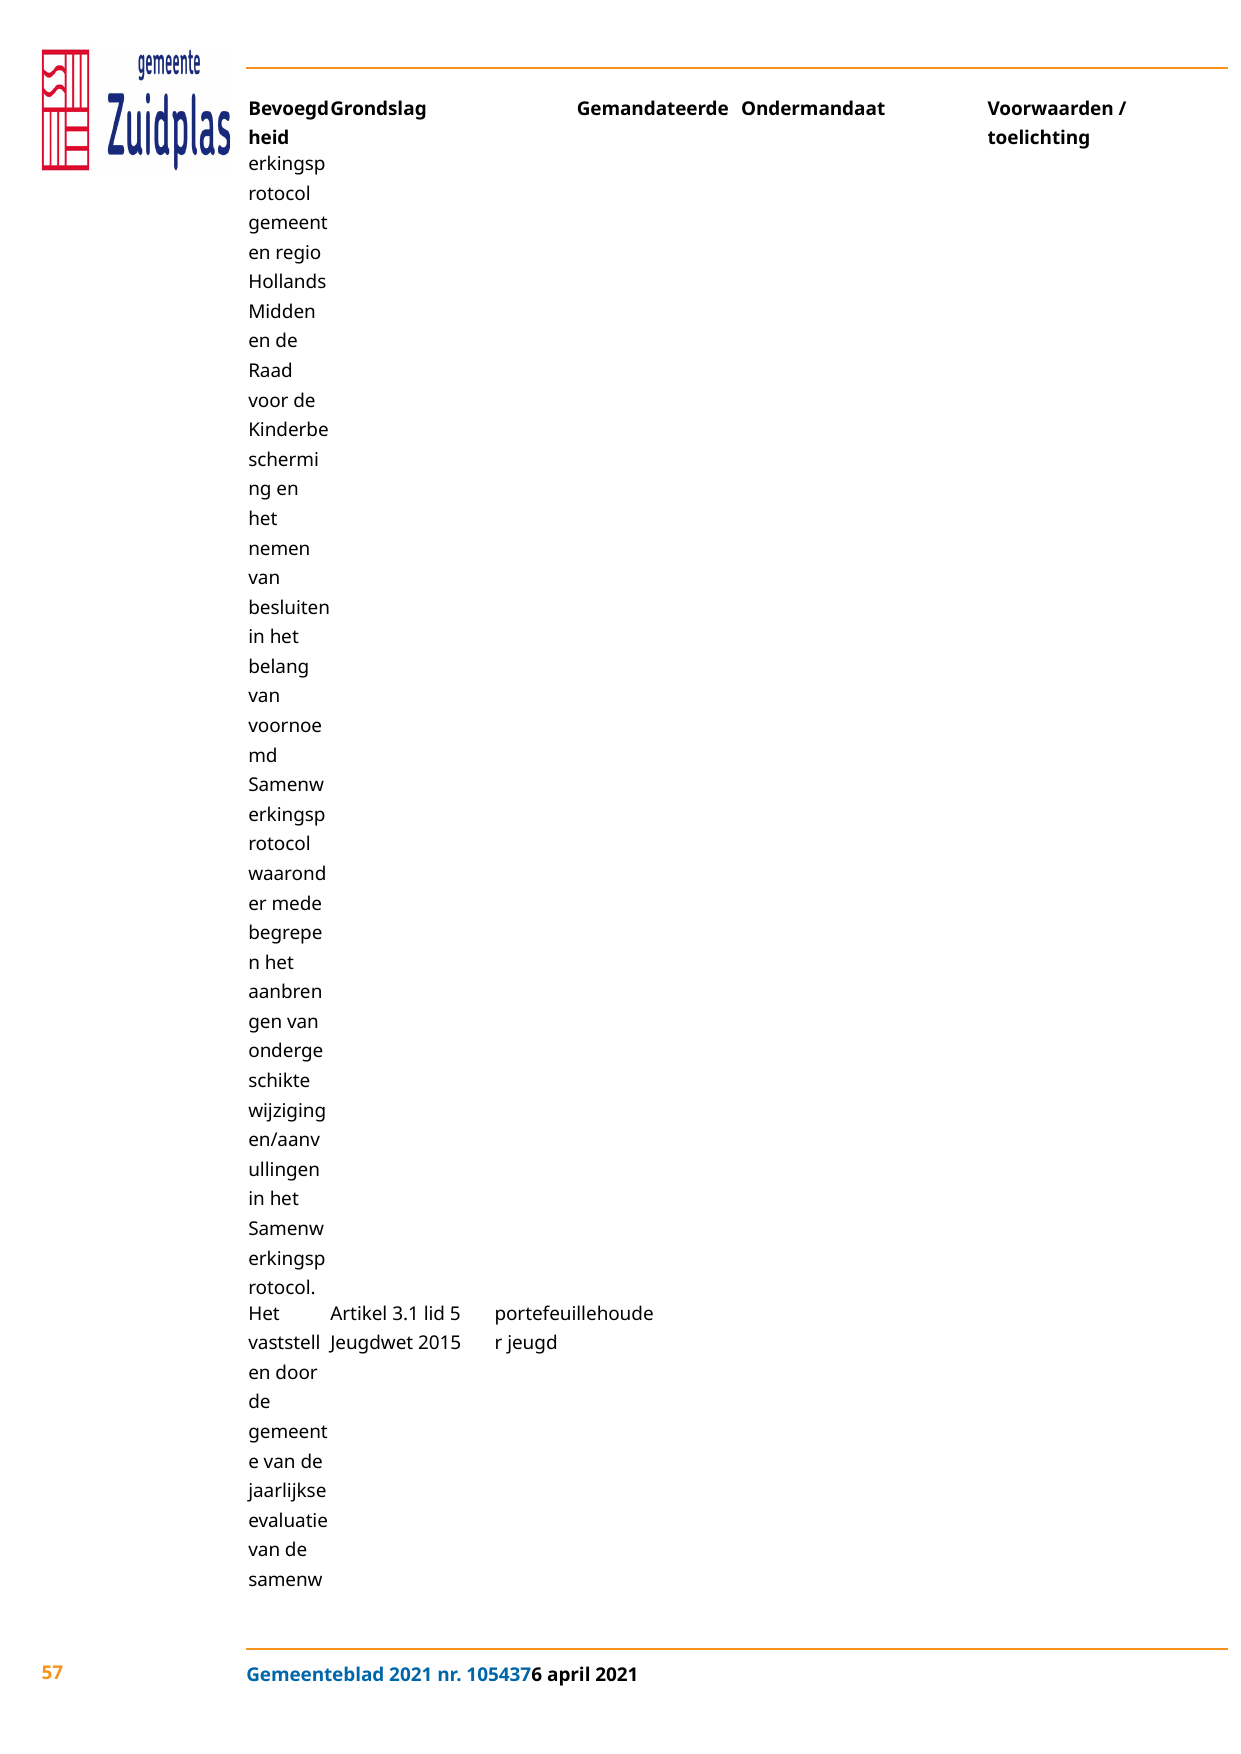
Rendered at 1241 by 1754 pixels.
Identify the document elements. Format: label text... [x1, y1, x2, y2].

table_header Grondslag [330, 95, 577, 150]
picture [41, 47, 231, 172]
table_cell Artikel 3.1 lid 5 Jeugdwet 2015 [330, 1300, 494, 1592]
table_header Voorwaarden / toelichting [987, 95, 1152, 150]
table_cell [823, 150, 1152, 1300]
table_cell [494, 150, 659, 1300]
table_cell Het vaststellen door de gemeente van de jaarlijkse evaluatie van de samenw [248, 1300, 330, 1592]
table_cell [659, 150, 823, 1300]
table_header Ondermandaat [741, 95, 987, 150]
table_cell [823, 1300, 1152, 1592]
table_cell portefeuillehouder jeugd [494, 1300, 659, 1592]
table_cell [659, 1300, 823, 1592]
table_cell erkingsprotocol gemeenten regio Hollands Midden en de Raad voor de Kinderbescherming en het nemen van besluiten in het belang van voornoemd Samenwerkingsprotocol waaronder mede begrepen het aanbrengen van ondergeschikte wijzigingen/aanvullingen in het Samenwerkingsprotocol. [248, 150, 330, 1300]
table_header Gemandateerde [577, 95, 741, 150]
table_cell [330, 150, 494, 1300]
table_header Bevoegdheid [248, 95, 330, 150]
